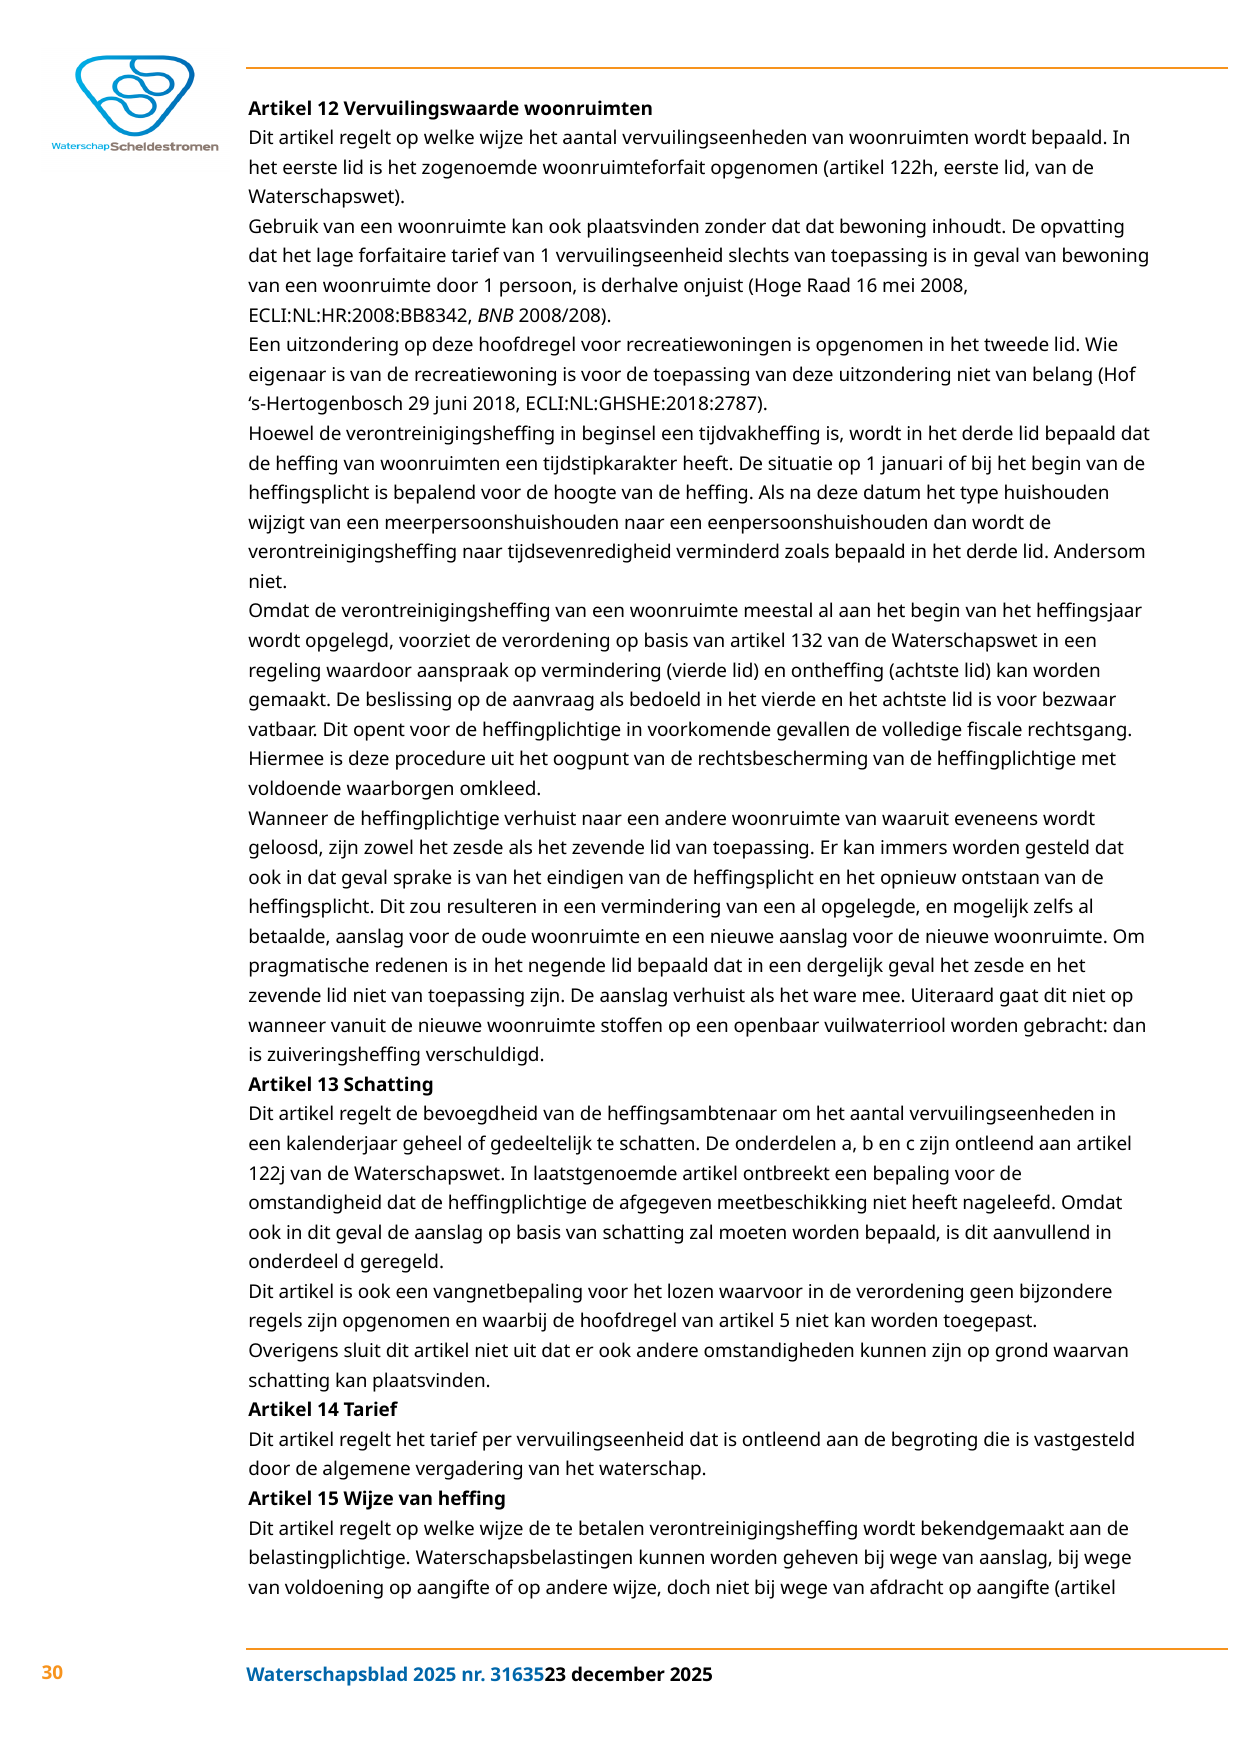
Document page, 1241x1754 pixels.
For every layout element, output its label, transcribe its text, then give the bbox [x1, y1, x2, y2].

text Gebruik van een woonruimte kan ook plaatsvinden zonder dat dat bewoning inhoudt. De opvatting dat het lage forfaitaire tarief van 1 vervuilingseenheid slechts van toepassing is in geval van bewoning van een woonruimte door 1 persoon, is derhalve onjuist (Hoge Raad 16 mei 2008, ECLI:NL:HR:2008:BB8342, BNB 2008/208). [248, 213, 1152, 328]
text Omdat de verontreinigingsheffing van een woonruimte meestal al aan het begin van het heffingsjaar wordt opgelegd, voorziet de verordening op basis van artikel 132 van de Waterschapswet in een regeling waardoor aanspraak op vermindering (vierde lid) en ontheffing (achtste lid) kan worden gemaakt. De beslissing op de aanvraag als bedoeld in het vierde en het achtste lid is voor bezwaar vatbaar. Dit opent voor de heffingplichtige in voorkomende gevallen de volledige fiscale rechtsgang. Hiermee is deze procedure uit het oogpunt van de rechtsbescherming van de heffingplichtige met voldoende waarborgen omkleed. [248, 598, 1152, 801]
picture [41, 47, 231, 172]
text Wanneer de heffingplichtige verhuist naar een andere woonruimte van waaruit eveneens wordt geloosd, zijn zowel het zesde als het zevende lid van toepassing. Er kan immers worden gesteld dat ook in dat geval sprake is van het eindigen van de heffingsplicht en het opnieuw ontstaan van de heffingsplicht. Dit zou resulteren in een vermindering van een al opgelegde, en mogelijk zelfs al betaalde, aanslag voor de oude woonruimte en een nieuwe aanslag voor de nieuwe woonruimte. Om pragmatische redenen is in het negende lid bepaald dat in een dergelijk geval het zesde en het zevende lid niet van toepassing zijn. De aanslag verhuist als het ware mee. Uiteraard gaat dit niet op wanneer vanuit de nieuwe woonruimte stoffen op een openbaar vuilwaterriool worden gebracht: dan is zuiveringsheffing verschuldigd. [248, 805, 1152, 1067]
text Artikel 15 Wijze van heffing [248, 1485, 1152, 1511]
text Hoewel de verontreinigingsheffing in beginsel een tijdvakheffing is, wordt in het derde lid bepaald dat de heffing van woonruimten een tijdstipkarakter heeft. De situatie op 1 januari of bij het begin van de heffingsplicht is bepalend voor de hoogte van de heffing. Als na deze datum het type huishouden wijzigt van een meerpersoonshuishouden naar een eenpersoonshuishouden dan wordt de verontreinigingsheffing naar tijdsevenredigheid verminderd zoals bepaald in het derde lid. Andersom niet. [248, 420, 1152, 594]
text Artikel 13 Schatting [248, 1071, 1152, 1097]
text Dit artikel regelt op welke wijze het aantal vervuilingseenheden van woonruimten wordt bepaald. In het eerste lid is het zogenoemde woonruimteforfait opgenomen (artikel 122h, eerste lid, van de Waterschapswet). [248, 124, 1152, 209]
text Artikel 12 Vervuilingswaarde woonruimten [248, 95, 1152, 121]
text Een uitzondering op deze hoofdregel voor recreatiewoningen is opgenomen in het tweede lid. Wie eigenaar is van de recreatiewoning is voor de toepassing van deze uitzondering niet van belang (Hof ‘s-Hertogenbosch 29 juni 2018, ECLI:NL:GHSHE:2018:2787). [248, 331, 1152, 416]
text Dit artikel is ook een vangnetbepaling voor het lozen waarvoor in de verordening geen bijzondere regels zijn opgenomen en waarbij de hoofdregel van artikel 5 niet kan worden toegepast. [248, 1278, 1152, 1333]
text Dit artikel regelt de bevoegdheid van de heffingsambtenaar om het aantal vervuilingseenheden in een kalenderjaar geheel of gedeeltelijk te schatten. De onderdelen a, b en c zijn ontleend aan artikel 122j van de Waterschapswet. In laatstgenoemde artikel ontbreekt een bepaling voor de omstandigheid dat de heffingplichtige de afgegeven meetbeschikking niet heeft nageleefd. Omdat ook in dit geval de aanslag op basis van schatting zal moeten worden bepaald, is dit aanvullend in onderdeel d geregeld. [248, 1101, 1152, 1274]
text Dit artikel regelt op welke wijze de te betalen verontreinigingsheffing wordt bekendgemaakt aan de belastingplichtige. Waterschapsbelastingen kunnen worden geheven bij wege van aanslag, bij wege van voldoening op aangifte of op andere wijze, doch niet bij wege van afdracht op aangifte (artikel [248, 1515, 1152, 1600]
text Overigens sluit dit artikel niet uit dat er ook andere omstandigheden kunnen zijn op grond waarvan schatting kan plaatsvinden. [248, 1337, 1152, 1393]
text Artikel 14 Tarief [248, 1396, 1152, 1422]
text Dit artikel regelt het tarief per vervuilingseenheid dat is ontleend aan de begroting die is vastgesteld door de algemene vergadering van het waterschap. [248, 1426, 1152, 1481]
